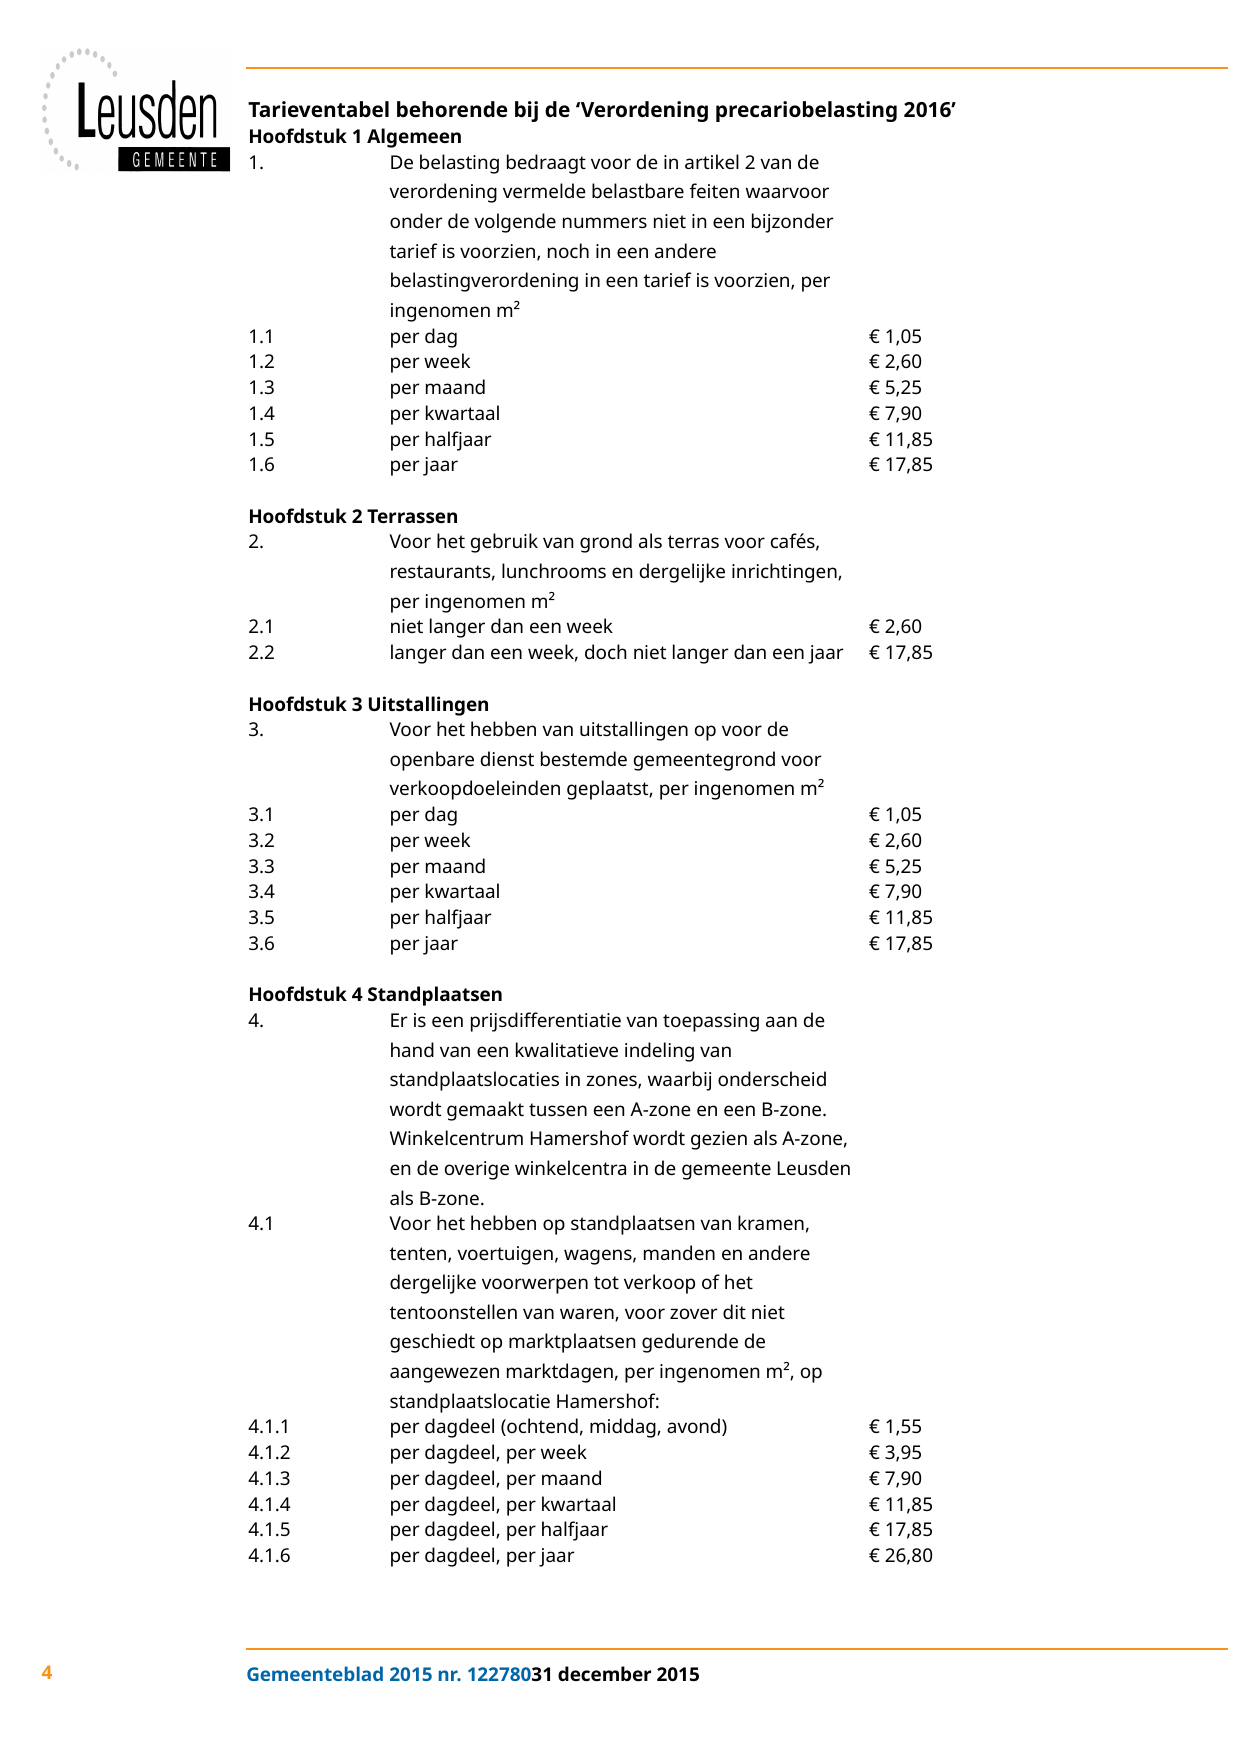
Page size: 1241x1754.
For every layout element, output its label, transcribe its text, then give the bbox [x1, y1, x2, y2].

table_cell 2. [248, 529, 389, 613]
table_header [869, 124, 1152, 149]
table_cell [869, 1007, 1152, 1210]
table_cell per dagdeel, per kwartaal [389, 1491, 869, 1517]
table_cell per dagdeel, per halfjaar [389, 1517, 869, 1542]
table_cell [389, 665, 869, 691]
table_cell [869, 665, 1152, 691]
table_cell € 17,85 [869, 1517, 1152, 1542]
table_cell [389, 956, 869, 981]
table_cell [389, 477, 869, 503]
table_cell 4.1.6 [248, 1542, 389, 1568]
table_cell per halfjaar [389, 426, 869, 451]
table_cell Hoofdstuk 2 Terrassen [248, 503, 869, 529]
table_cell € 11,85 [869, 1491, 1152, 1517]
table_cell per dagdeel, per jaar [389, 1542, 869, 1568]
table_cell 1.5 [248, 426, 389, 451]
table_cell 1.3 [248, 374, 389, 400]
table_cell [869, 956, 1152, 981]
table_cell [869, 691, 1152, 716]
table_cell langer dan een week, doch niet langer dan een jaar [389, 639, 869, 665]
table_cell 1.4 [248, 400, 389, 426]
table_cell 1. [248, 149, 389, 323]
table_cell 1.1 [248, 323, 389, 348]
table_cell [869, 529, 1152, 613]
table_cell € 17,85 [869, 930, 1152, 956]
table_cell 4.1.3 [248, 1465, 389, 1491]
table_cell [248, 956, 389, 981]
table_cell 4.1.1 [248, 1414, 389, 1439]
table_cell € 17,85 [869, 451, 1152, 477]
table_cell per jaar [389, 451, 869, 477]
table_cell Voor het gebruik van grond als terras voor cafés, restaurants, lunchrooms en dergelijke inrichtingen, per ingenomen m² [389, 529, 869, 613]
table_cell € 2,60 [869, 614, 1152, 639]
table_cell € 1,05 [869, 801, 1152, 827]
table_cell 4.1 [248, 1210, 389, 1414]
table_cell per week [389, 827, 869, 853]
table_cell [248, 477, 389, 503]
table_cell per dag [389, 801, 869, 827]
table_cell € 17,85 [869, 639, 1152, 665]
table_cell € 26,80 [869, 1542, 1152, 1568]
table_cell Voor het hebben op standplaatsen van kramen, tenten, voertuigen, wagens, manden en andere dergelijke voorwerpen tot verkoop of het tentoonstellen van waren, voor zover dit niet geschiedt op marktplaatsen gedurende de aangewezen marktdagen, per ingenomen m², op standplaatslocatie Hamershof: [389, 1210, 869, 1414]
table_cell 3.1 [248, 801, 389, 827]
table_cell 4.1.4 [248, 1491, 389, 1517]
table_cell 4.1.2 [248, 1439, 389, 1465]
table_cell 3.5 [248, 904, 389, 930]
table_cell 1.2 [248, 349, 389, 374]
table_cell 4. [248, 1007, 389, 1210]
table_cell € 2,60 [869, 827, 1152, 853]
table_cell € 7,90 [869, 1465, 1152, 1491]
table_cell 3.3 [248, 853, 389, 878]
table_cell per jaar [389, 930, 869, 956]
table_cell per maand [389, 853, 869, 878]
table_header Hoofdstuk 1 Algemeen [248, 124, 869, 149]
table_cell 2.1 [248, 614, 389, 639]
table_cell € 7,90 [869, 879, 1152, 904]
table_cell [869, 149, 1152, 323]
table_cell € 2,60 [869, 349, 1152, 374]
table_cell 2.2 [248, 639, 389, 665]
table_cell Voor het hebben van uitstallingen op voor de openbare dienst bestemde gemeentegrond voor verkoopdoeleinden geplaatst, per ingenomen m² [389, 716, 869, 801]
table_cell per dagdeel, per week [389, 1439, 869, 1465]
table_cell 1.6 [248, 451, 389, 477]
table_cell niet langer dan een week [389, 614, 869, 639]
table_cell 3.2 [248, 827, 389, 853]
table_cell [869, 716, 1152, 801]
table_cell 4.1.5 [248, 1517, 389, 1542]
text Tarieventabel behorende bij de ‘Verordening precariobelasting 2016’ [248, 95, 1152, 123]
table_cell Hoofdstuk 4 Standplaatsen [248, 981, 869, 1007]
table_cell per week [389, 349, 869, 374]
table_cell per kwartaal [389, 400, 869, 426]
table_cell € 11,85 [869, 426, 1152, 451]
table_cell € 3,95 [869, 1439, 1152, 1465]
picture [41, 47, 231, 172]
table_cell € 5,25 [869, 374, 1152, 400]
table_cell [248, 1568, 389, 1594]
table_cell [248, 665, 389, 691]
table_cell [869, 1210, 1152, 1414]
table_cell [869, 503, 1152, 529]
table_cell Hoofdstuk 3 Uitstallingen [248, 691, 869, 716]
table_cell [869, 477, 1152, 503]
table_cell € 1,55 [869, 1414, 1152, 1439]
table_cell De belasting bedraagt voor de in artikel 2 van de verordening vermelde belastbare feiten waarvoor onder de volgende nummers niet in een bijzonder tarief is voorzien, noch in een andere belastingverordening in een tarief is voorzien, per ingenomen m² [389, 149, 869, 323]
table_cell 3. [248, 716, 389, 801]
table_cell [869, 981, 1152, 1007]
table_cell per maand [389, 374, 869, 400]
table_cell € 5,25 [869, 853, 1152, 878]
table_cell 3.4 [248, 879, 389, 904]
table_cell [389, 1568, 869, 1594]
table_cell Er is een prijsdifferentiatie van toepassing aan de hand van een kwalitatieve indeling van standplaatslocaties in zones, waarbij onderscheid wordt gemaakt tussen een A-zone en een B-zone. Winkelcentrum Hamershof wordt gezien als A-zone, en de overige winkelcentra in de gemeente Leusden als B-zone. [389, 1007, 869, 1210]
table_cell per dagdeel, per maand [389, 1465, 869, 1491]
table_cell per dag [389, 323, 869, 348]
table_cell per halfjaar [389, 904, 869, 930]
table_cell per dagdeel (ochtend, middag, avond) [389, 1414, 869, 1439]
table_cell [869, 1568, 1152, 1594]
table_cell 3.6 [248, 930, 389, 956]
table_cell € 11,85 [869, 904, 1152, 930]
table_cell € 1,05 [869, 323, 1152, 348]
table_cell € 7,90 [869, 400, 1152, 426]
table_cell per kwartaal [389, 879, 869, 904]
